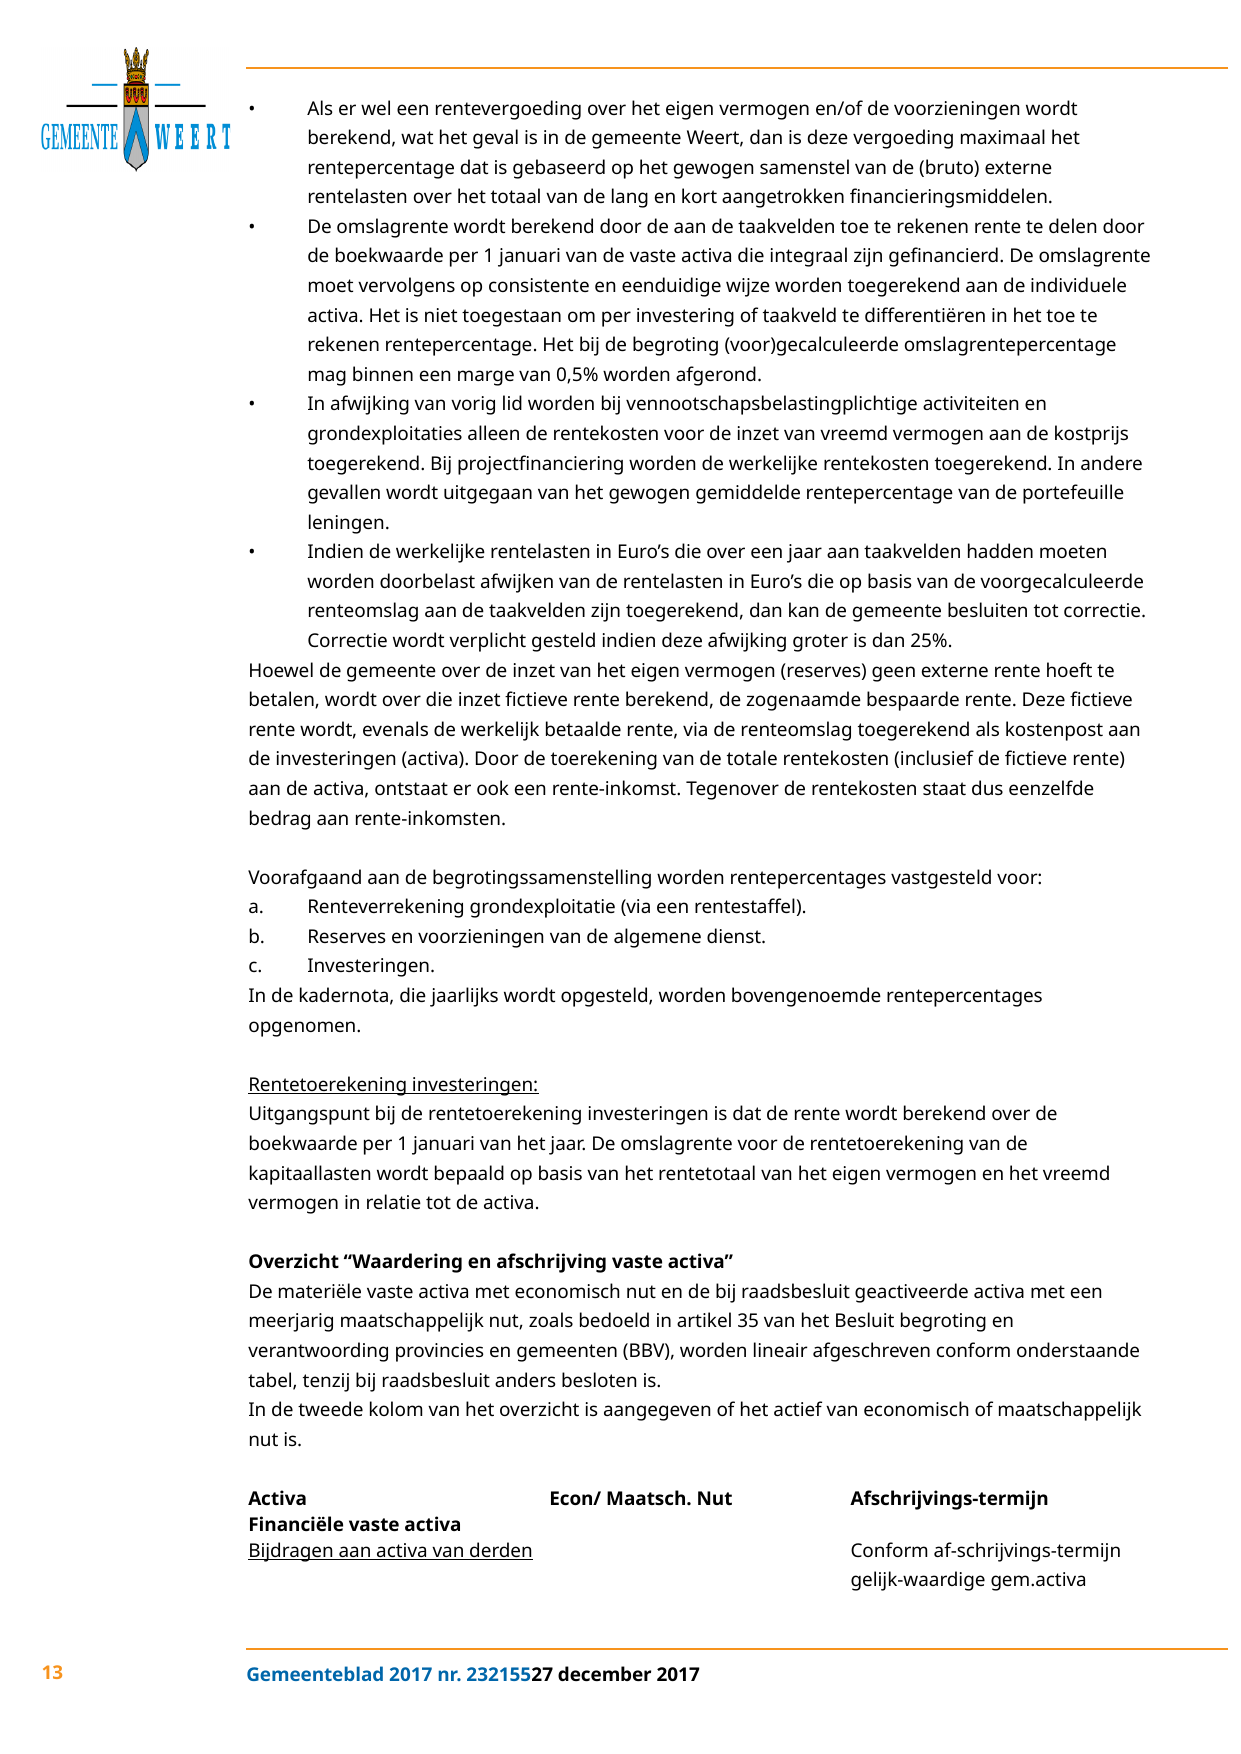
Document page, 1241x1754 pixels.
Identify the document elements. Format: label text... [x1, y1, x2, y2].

list Investeringen. [248, 953, 1152, 978]
list In afwijking van vorig lid worden bij vennootschapsbelastingplichtige activiteiten en grondexploitaties alleen de rentekosten voor de inzet van vreemd vermogen aan de kostprijs toegerekend. Bij projectfinanciering worden de werkelijke rentekosten toegerekend. In andere gevallen wordt uitgegaan van het gewogen gemiddelde rentepercentage van de portefeuille leningen. [248, 391, 1152, 535]
list Als er wel een rentevergoeding over het eigen vermogen en/of de voorzieningen wordt berekend, wat het geval is in de gemeente Weert, dan is deze vergoeding maximaal het rentepercentage dat is gebaseerd op het gewogen samenstel van de (bruto) externe rentelasten over het totaal van de lang en kort aangetrokken financieringsmiddelen. [248, 95, 1152, 209]
list Indien de werkelijke rentelasten in Euro’s die over een jaar aan taakvelden hadden moeten worden doorbelast afwijken van de rentelasten in Euro’s die op basis van de voorgecalculeerde renteomslag aan de taakvelden zijn toegerekend, dan kan de gemeente besluiten tot correctie. Correctie wordt verplicht gesteld indien deze afwijking groter is dan 25%. [248, 538, 1152, 653]
text De materiële vaste activa met economisch nut en de bij raadsbesluit geactiveerde activa met een meerjarig maatschappelijk nut, zoals bedoeld in artikel 35 van het Besluit begroting en verantwoording provincies en gemeenten (BBV), worden lineair afgeschreven conform onderstaande tabel, tenzij bij raadsbesluit anders besloten is. [248, 1278, 1152, 1393]
list Renteverrekening grondexploitatie (via een rentestaffel). [248, 893, 1152, 919]
table_cell [549, 1511, 850, 1537]
text Overzicht “Waardering en afschrijving vaste activa” [248, 1248, 1152, 1274]
text Uitgangspunt bij de rentetoerekening investeringen is dat de rente wordt berekend over de boekwaarde per 1 januari van het jaar. De omslagrente voor de rentetoerekening van de kapitaallasten wordt bepaald op basis van het rentetotaal van het eigen vermogen en het vreemd vermogen in relatie tot de activa. [248, 1101, 1152, 1215]
text In de kadernota, die jaarlijks wordt opgesteld, worden bovengenoemde rentepercentages opgenomen. [248, 982, 1152, 1038]
table_cell Conform af-schrijvings-termijn gelijk-waardige gem.activa [850, 1537, 1152, 1592]
text Rentetoerekening investeringen: [248, 1071, 1152, 1097]
picture [41, 47, 231, 172]
text Voorafgaand aan de begrotingssamenstelling worden rentepercentages vastgesteld voor: [248, 864, 1152, 890]
table_cell Financiële vaste activa [248, 1511, 549, 1537]
text In de tweede kolom van het overzicht is aangegeven of het actief van economisch of maatschappelijk nut is. [248, 1396, 1152, 1452]
table_header Econ/ Maatsch. Nut [549, 1485, 850, 1511]
table_cell [850, 1511, 1152, 1537]
table_header Afschrijvings-termijn [850, 1485, 1152, 1511]
list De omslagrente wordt berekend door de aan de taakvelden toe te rekenen rente te delen door de boekwaarde per 1 januari van de vaste activa die integraal zijn gefinancierd. De omslagrente moet vervolgens op consistente en eenduidige wijze worden toegerekend aan de individuele activa. Het is niet toegestaan om per investering of taakveld te differentiëren in het toe te rekenen rentepercentage. Het bij de begroting (voor)gecalculeerde omslagrentepercentage mag binnen een marge van 0,5% worden afgerond. [248, 213, 1152, 387]
table_header Activa [248, 1485, 549, 1511]
list Reserves en voorzieningen van de algemene dienst. [248, 923, 1152, 949]
text Hoewel de gemeente over de inzet van het eigen vermogen (reserves) geen externe rente hoeft te betalen, wordt over die inzet fictieve rente berekend, de zogenaamde bespaarde rente. Deze fictieve rente wordt, evenals de werkelijk betaalde rente, via de renteomslag toegerekend als kostenpost aan de investeringen (activa). Door de toerekening van de totale rentekosten (inclusief de fictieve rente) aan de activa, ontstaat er ook een rente-inkomst. Tegenover de rentekosten staat dus eenzelfde bedrag aan rente-inkomsten. [248, 657, 1152, 831]
table_cell Bijdragen aan activa van derden [248, 1537, 549, 1592]
table_cell [549, 1537, 850, 1592]
